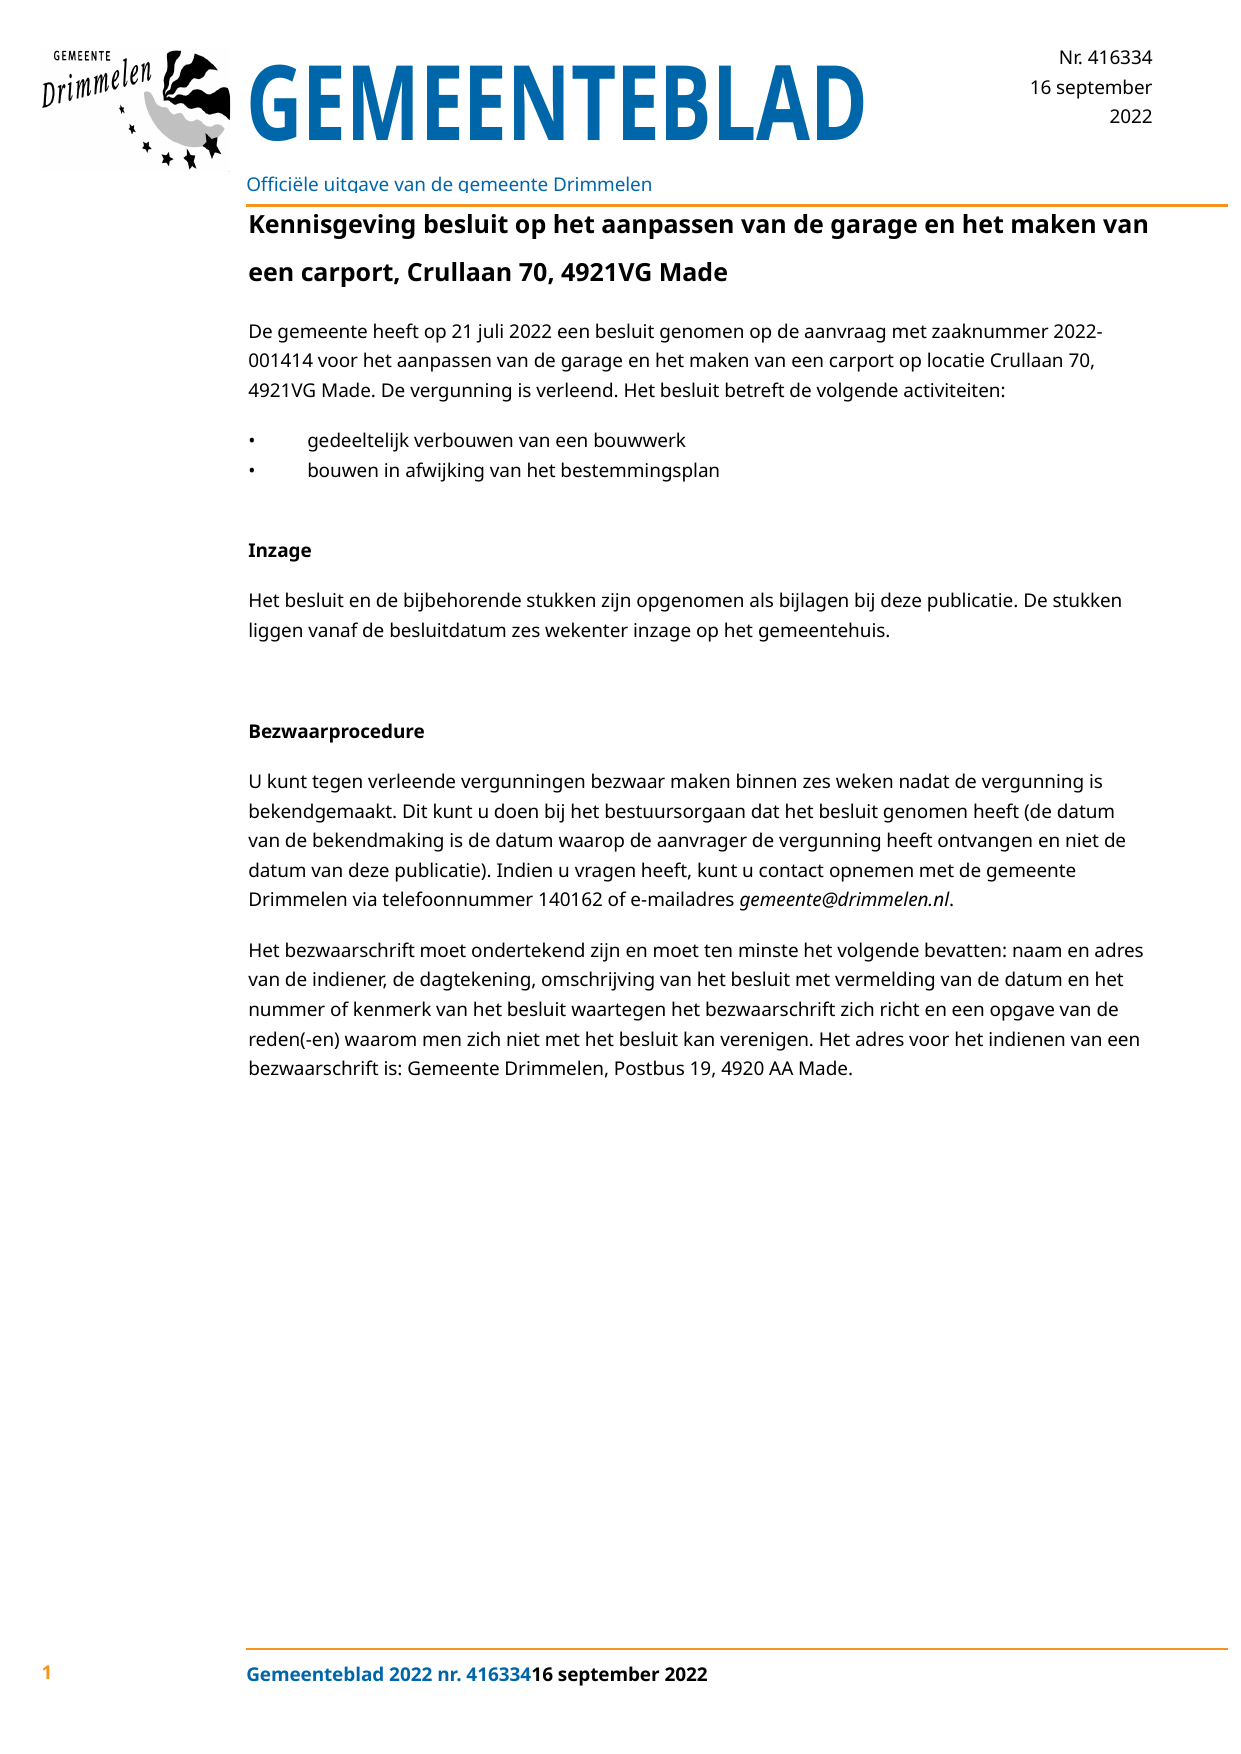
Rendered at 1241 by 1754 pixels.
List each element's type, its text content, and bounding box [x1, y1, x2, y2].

text Kennisgeving besluit op het aanpassen van de garage en het maken van een carport, Crullaan 70, 4921VG Made [248, 207, 1152, 288]
text Bezwaarprocedure [248, 718, 1152, 744]
text U kunt tegen verleende vergunningen bezwaar maken binnen zes weken nadat de vergunning is bekendgemaakt. Dit kunt u doen bij het bestuursorgaan dat het besluit genomen heeft (de datum van de bekendmaking is de datum waarop de aanvrager de vergunning heeft ontvangen en niet de datum van deze publicatie). Indien u vragen heeft, kunt u contact opnemen met de gemeente Drimmelen via telefoonnummer 140162 of e-mailadres gemeente@drimmelen.nl. [248, 768, 1152, 912]
picture [41, 47, 231, 172]
text De gemeente heeft op 21 juli 2022 een besluit genomen op de aanvraag met zaaknummer 2022-001414 voor het aanpassen van de garage en het maken van een carport op locatie Crullaan 70, 4921VG Made. De vergunning is verleend. Het besluit betreft de volgende activiteiten: [248, 318, 1152, 403]
list bouwen in afwijking van het bestemmingsplan [248, 457, 1152, 483]
text Het bezwaarschrift moet ondertekend zijn en moet ten minste het volgende bevatten: naam en adres van de indiener, de dagtekening, omschrijving van het besluit met vermelding van de datum en het nummer of kenmerk van het besluit waartegen het bezwaarschrift zich richt en een opgave van de reden(-en) waarom men zich niet met het besluit kan verenigen. Het adres voor het indienen van een bezwaarschrift is: Gemeente Drimmelen, Postbus 19, 4920 AA Made. [248, 937, 1152, 1081]
text Inzage [248, 537, 1152, 563]
text Het besluit en de bijbehorende stukken zijn opgenomen als bijlagen bij deze publicatie. De stukken liggen vanaf de besluitdatum zes wekenter inzage op het gemeentehuis. [248, 587, 1152, 643]
list gedeeltelijk verbouwen van een bouwwerk [248, 427, 1152, 453]
